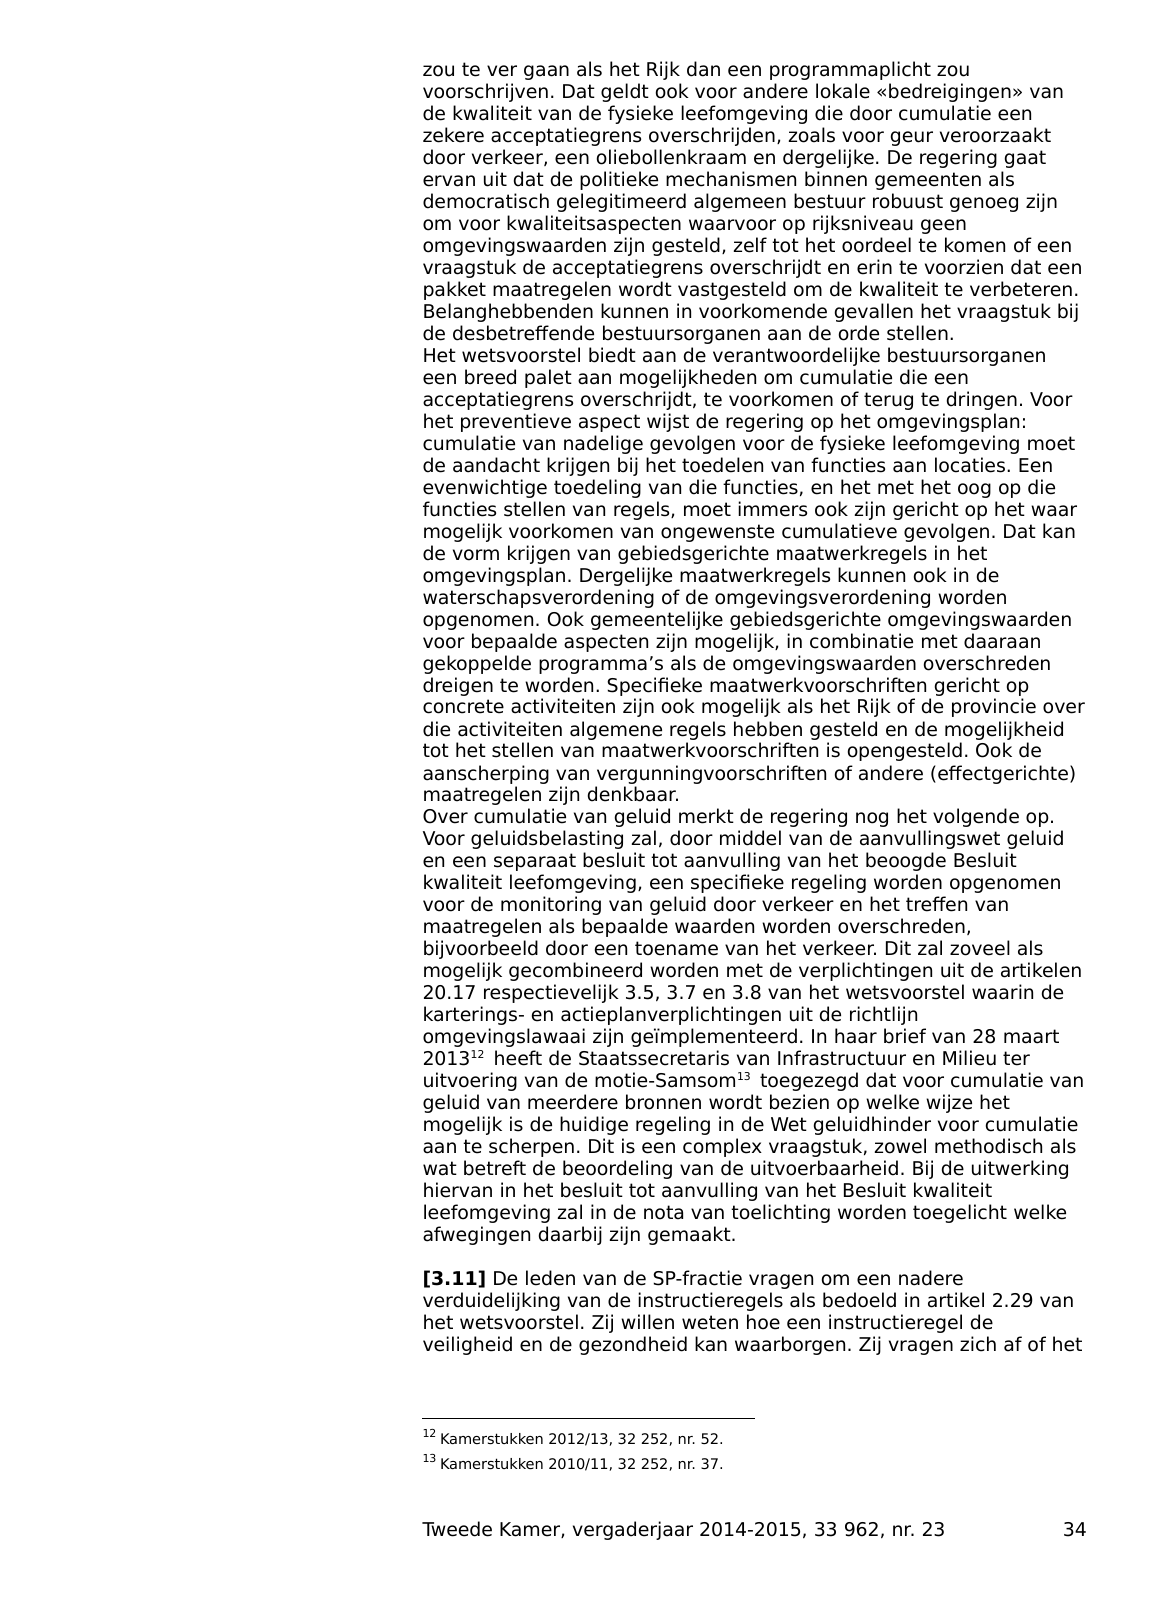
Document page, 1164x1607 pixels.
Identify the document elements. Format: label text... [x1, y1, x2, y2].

text [3.11] De leden van de SP-fractie vragen om een nadere verduidelijking van de instructieregels als bedoeld in artikel 2.29 van het wetsvoorstel. Zij willen weten hoe een instructieregel de veiligheid en de gezondheid kan waarborgen. Zij vragen zich af of het [422, 1268, 1087, 1356]
text Het wetsvoorstel biedt aan de verantwoordelijke bestuursorganen een breed palet aan mogelijkheden om cumulatie die een acceptatiegrens overschrijdt, te voorkomen of terug te dringen. Voor het preventieve aspect wijst de regering op het omgevingsplan: cumulatie van nadelige gevolgen voor de fysieke leefomgeving moet de aandacht krijgen bij het toedelen van functies aan locaties. Een evenwichtige toedeling van die functies, en het met het oog op die functies stellen van regels, moet immers ook zijn gericht op het waar mogelijk voorkomen van ongewenste cumulatieve gevolgen. Dat kan de vorm krijgen van gebiedsgerichte maatwerkregels in het omgevingsplan. Dergelijke maatwerkregels kunnen ook in de waterschapsverordening of de omgevingsverordening worden opgenomen. Ook gemeentelijke gebiedsgerichte omgevingswaarden voor bepaalde aspecten zijn mogelijk, in combinatie met daaraan gekoppelde programma’s als de omgevingswaarden overschreden dreigen te worden. Specifieke maatwerkvoorschriften gericht op concrete activiteiten zijn ook mogelijk als het Rijk of de provincie over die activiteiten algemene regels hebben gesteld en de mogelijkheid tot het stellen van maatwerkvoorschriften is opengesteld. Ook de aanscherping van vergunningvoorschriften of andere (effectgerichte) maatregelen zijn denkbaar. [422, 345, 1087, 806]
text zou te ver gaan als het Rijk dan een programmaplicht zou voorschrijven. Dat geldt ook voor andere lokale «bedreigingen» van de kwaliteit van de fysieke leefomgeving die door cumulatie een zekere acceptatiegrens overschrijden, zoals voor geur veroorzaakt door verkeer, een oliebollenkraam en dergelijke. De regering gaat ervan uit dat de politieke mechanismen binnen gemeenten als democratisch gelegitimeerd algemeen bestuur robuust genoeg zijn om voor kwaliteitsaspecten waarvoor op rijksniveau geen omgevingswaarden zijn gesteld, zelf tot het oordeel te komen of een vraagstuk de acceptatiegrens overschrijdt en erin te voorzien dat een pakket maatregelen wordt vastgesteld om de kwaliteit te verbeteren. Belanghebbenden kunnen in voorkomende gevallen het vraagstuk bij de desbetreffende bestuursorganen aan de orde stellen. [422, 59, 1087, 345]
text Kamerstukken 2012/13, 32 252, nr. 52. [422, 1427, 1087, 1449]
text Kamerstukken 2010/11, 32 252, nr. 37. [422, 1452, 1087, 1474]
text Over cumulatie van geluid merkt de regering nog het volgende op. Voor geluidsbelasting zal, door middel van de aanvullingswet geluid en een separaat besluit tot aanvulling van het beoogde Besluit kwaliteit leefomgeving, een specifieke regeling worden opgenomen voor de monitoring van geluid door verkeer en het treffen van maatregelen als bepaalde waarden worden overschreden, bijvoorbeeld door een toename van het verkeer. Dit zal zoveel als mogelijk gecombineerd worden met de verplichtingen uit de artikelen 20.17 respectievelijk 3.5, 3.7 en 3.8 van het wetsvoorstel waarin de karterings- en actieplanverplichtingen uit de richtlijn omgevingslawaai zijn geïmplementeerd. In haar brief van 28 maart 2013 heeft de Staatssecretaris van Infrastructuur en Milieu ter uitvoering van de motie-Samsom toegezegd dat voor cumulatie van geluid van meerdere bronnen wordt bezien op welke wijze het mogelijk is de huidige regeling in de Wet geluidhinder voor cumulatie aan te scherpen. Dit is een complex vraagstuk, zowel methodisch als wat betreft de beoordeling van de uitvoerbaarheid. Bij de uitwerking hiervan in het besluit tot aanvulling van het Besluit kwaliteit leefomgeving zal in de nota van toelichting worden toegelicht welke afwegingen daarbij zijn gemaakt. [422, 806, 1087, 1246]
